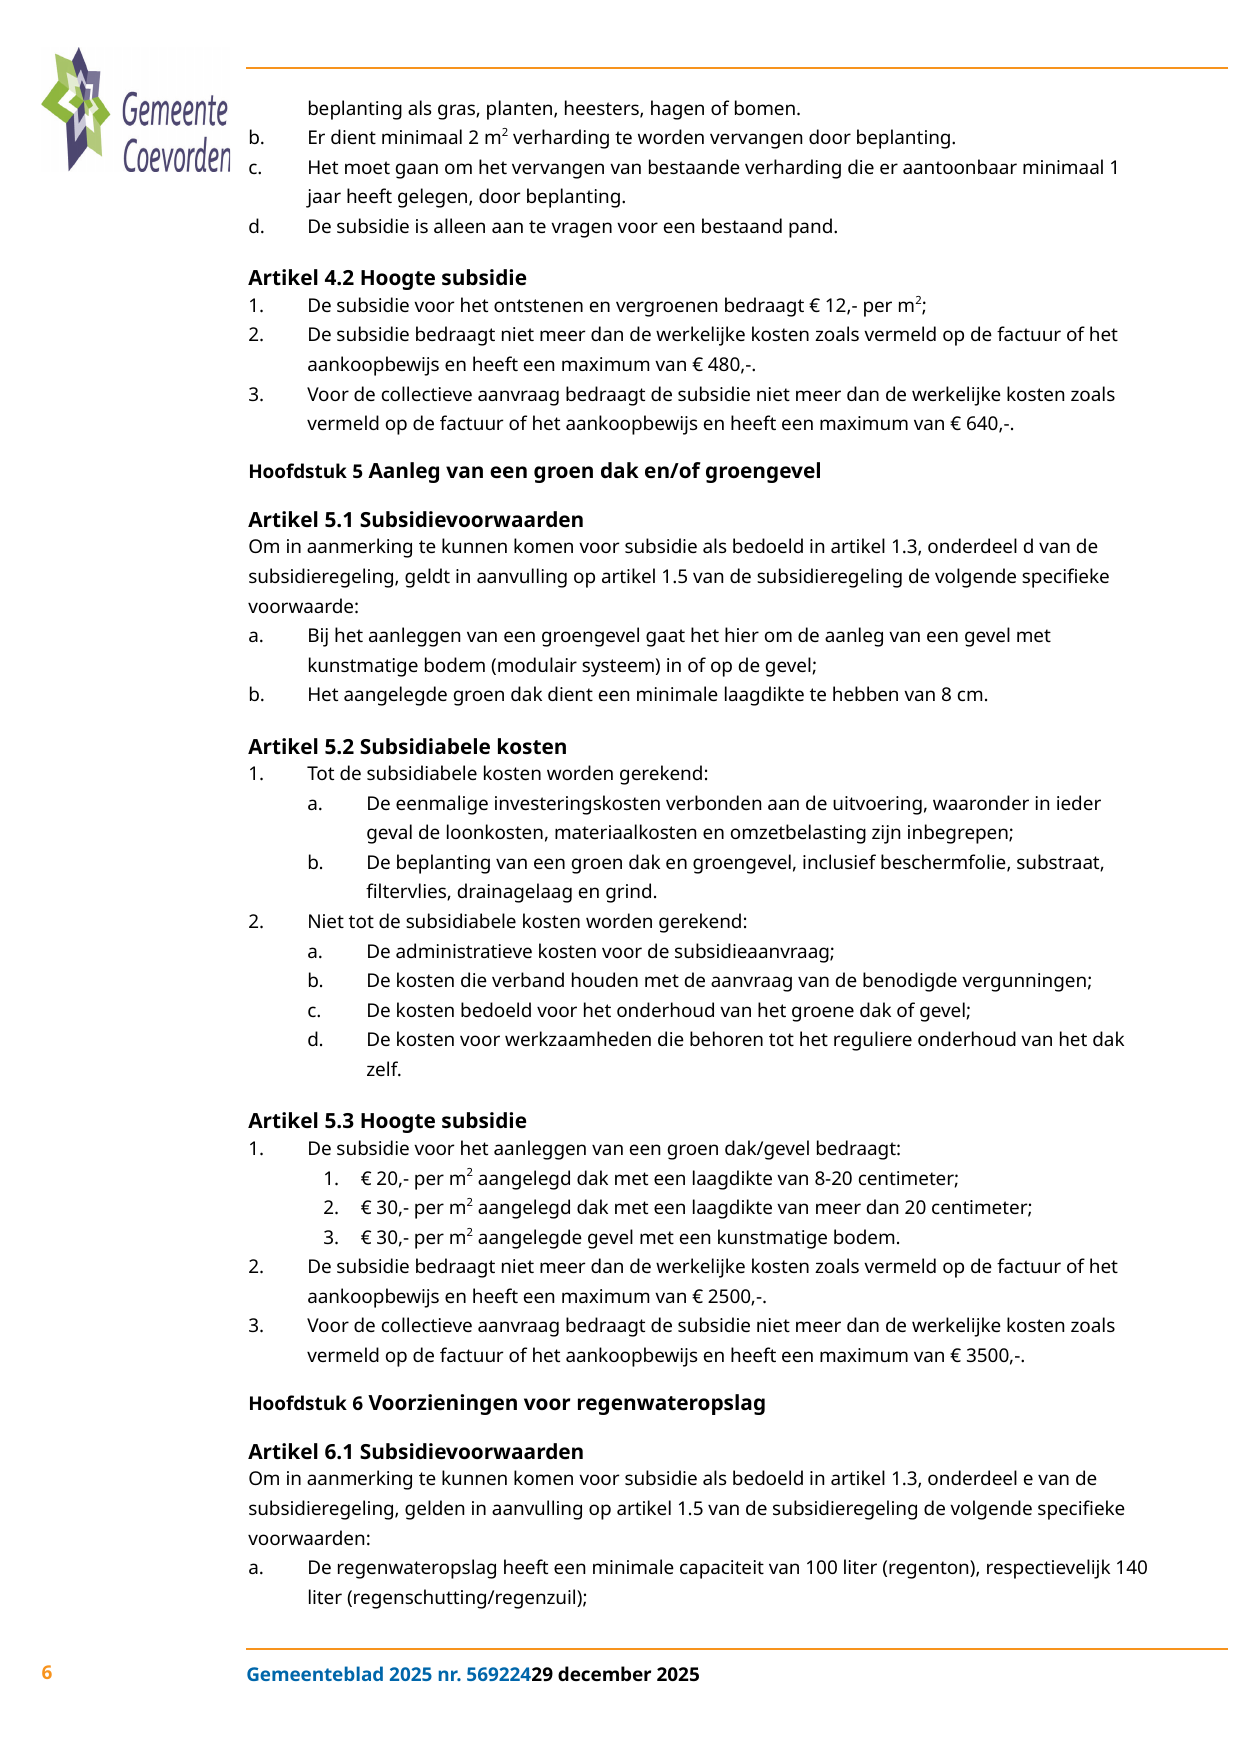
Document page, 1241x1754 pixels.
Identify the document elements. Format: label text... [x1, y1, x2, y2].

text Artikel 5.1 Subsidievoorwaarden [248, 505, 1152, 534]
list € 20,- per m2 aangelegd dak met een laagdikte van 8-20 centimeter; [323, 1165, 1152, 1190]
list Tot de subsidiabele kosten worden gerekend: [248, 760, 1152, 786]
text Om in aanmerking te kunnen komen voor subsidie als bedoeld in artikel 1.3, onderdeel d van de subsidieregeling, geldt in aanvulling op artikel 1.5 van de subsidieregeling de volgende specifieke voorwaarde: [248, 534, 1152, 618]
list beplanting als gras, planten, heesters, hagen of bomen. [248, 95, 1152, 121]
text Artikel 5.2 Subsidiabele kosten [248, 732, 1152, 760]
text Artikel 4.2 Hoogte subsidie [248, 263, 1152, 292]
list De regenwateropslag heeft een minimale capaciteit van 100 liter (regenton), respectievelijk 140 liter (regenschutting/regenzuil); [248, 1554, 1152, 1609]
list De administratieve kosten voor de subsidieaanvraag; [307, 938, 1152, 964]
text Om in aanmerking te kunnen komen voor subsidie als bedoeld in artikel 1.3, onderdeel e van de subsidieregeling, gelden in aanvulling op artikel 1.5 van de subsidieregeling de volgende specifieke voorwaarden: [248, 1466, 1152, 1550]
list Voor de collectieve aanvraag bedraagt de subsidie niet meer dan de werkelijke kosten zoals vermeld op de factuur of het aankoopbewijs en heeft een maximum van € 3500,-. [248, 1313, 1152, 1368]
list Voor de collectieve aanvraag bedraagt de subsidie niet meer dan de werkelijke kosten zoals vermeld op de factuur of het aankoopbewijs en heeft een maximum van € 640,-. [248, 381, 1152, 436]
text Hoofdstuk 6 Voorzieningen voor regenwateropslag [248, 1388, 1152, 1416]
text Artikel 5.3 Hoogte subsidie [248, 1107, 1152, 1135]
list Het moet gaan om het vervangen van bestaande verharding die er aantoonbaar minimaal 1 jaar heeft gelegen, door beplanting. [248, 154, 1152, 209]
picture [41, 47, 231, 172]
list € 30,- per m2 aangelegd dak met een laagdikte van meer dan 20 centimeter; [323, 1194, 1152, 1220]
list De subsidie bedraagt niet meer dan de werkelijke kosten zoals vermeld op de factuur of het aankoopbewijs en heeft een maximum van € 2500,-. [248, 1253, 1152, 1309]
list € 30,- per m2 aangelegde gevel met een kunstmatige bodem. [323, 1224, 1152, 1249]
list Het aangelegde groen dak dient een minimale laagdikte te hebben van 8 cm. [248, 682, 1152, 707]
list De subsidie voor het aanleggen van een groen dak/gevel bedraagt: [248, 1135, 1152, 1161]
list De kosten voor werkzaamheden die behoren tot het reguliere onderhoud van het dak zelf. [307, 1027, 1152, 1082]
list De kosten bedoeld voor het onderhoud van het groene dak of gevel; [307, 997, 1152, 1023]
list Niet tot de subsidiabele kosten worden gerekend: [248, 908, 1152, 934]
list De subsidie bedraagt niet meer dan de werkelijke kosten zoals vermeld op de factuur of het aankoopbewijs en heeft een maximum van € 480,-. [248, 322, 1152, 377]
list Bij het aanleggen van een groengevel gaat het hier om de aanleg van een gevel met kunstmatige bodem (modulair systeem) in of op de gevel; [248, 622, 1152, 678]
list De eenmalige investeringskosten verbonden aan de uitvoering, waaronder in ieder geval de loonkosten, materiaalkosten en omzetbelasting zijn inbegrepen; [307, 790, 1152, 845]
list De subsidie is alleen aan te vragen voor een bestaand pand. [248, 213, 1152, 239]
list De subsidie voor het ontstenen en vergroenen bedraagt € 12,- per m2; [248, 292, 1152, 318]
list Er dient minimaal 2 m2 verharding te worden vervangen door beplanting. [248, 124, 1152, 150]
text Hoofdstuk 5 Aanleg van een groen dak en/of groengevel [248, 456, 1152, 484]
text Artikel 6.1 Subsidievoorwaarden [248, 1437, 1152, 1466]
list De kosten die verband houden met de aanvraag van de benodigde vergunningen; [307, 967, 1152, 993]
list De beplanting van een groen dak en groengevel, inclusief beschermfolie, substraat, filtervlies, drainagelaag en grind. [307, 849, 1152, 904]
